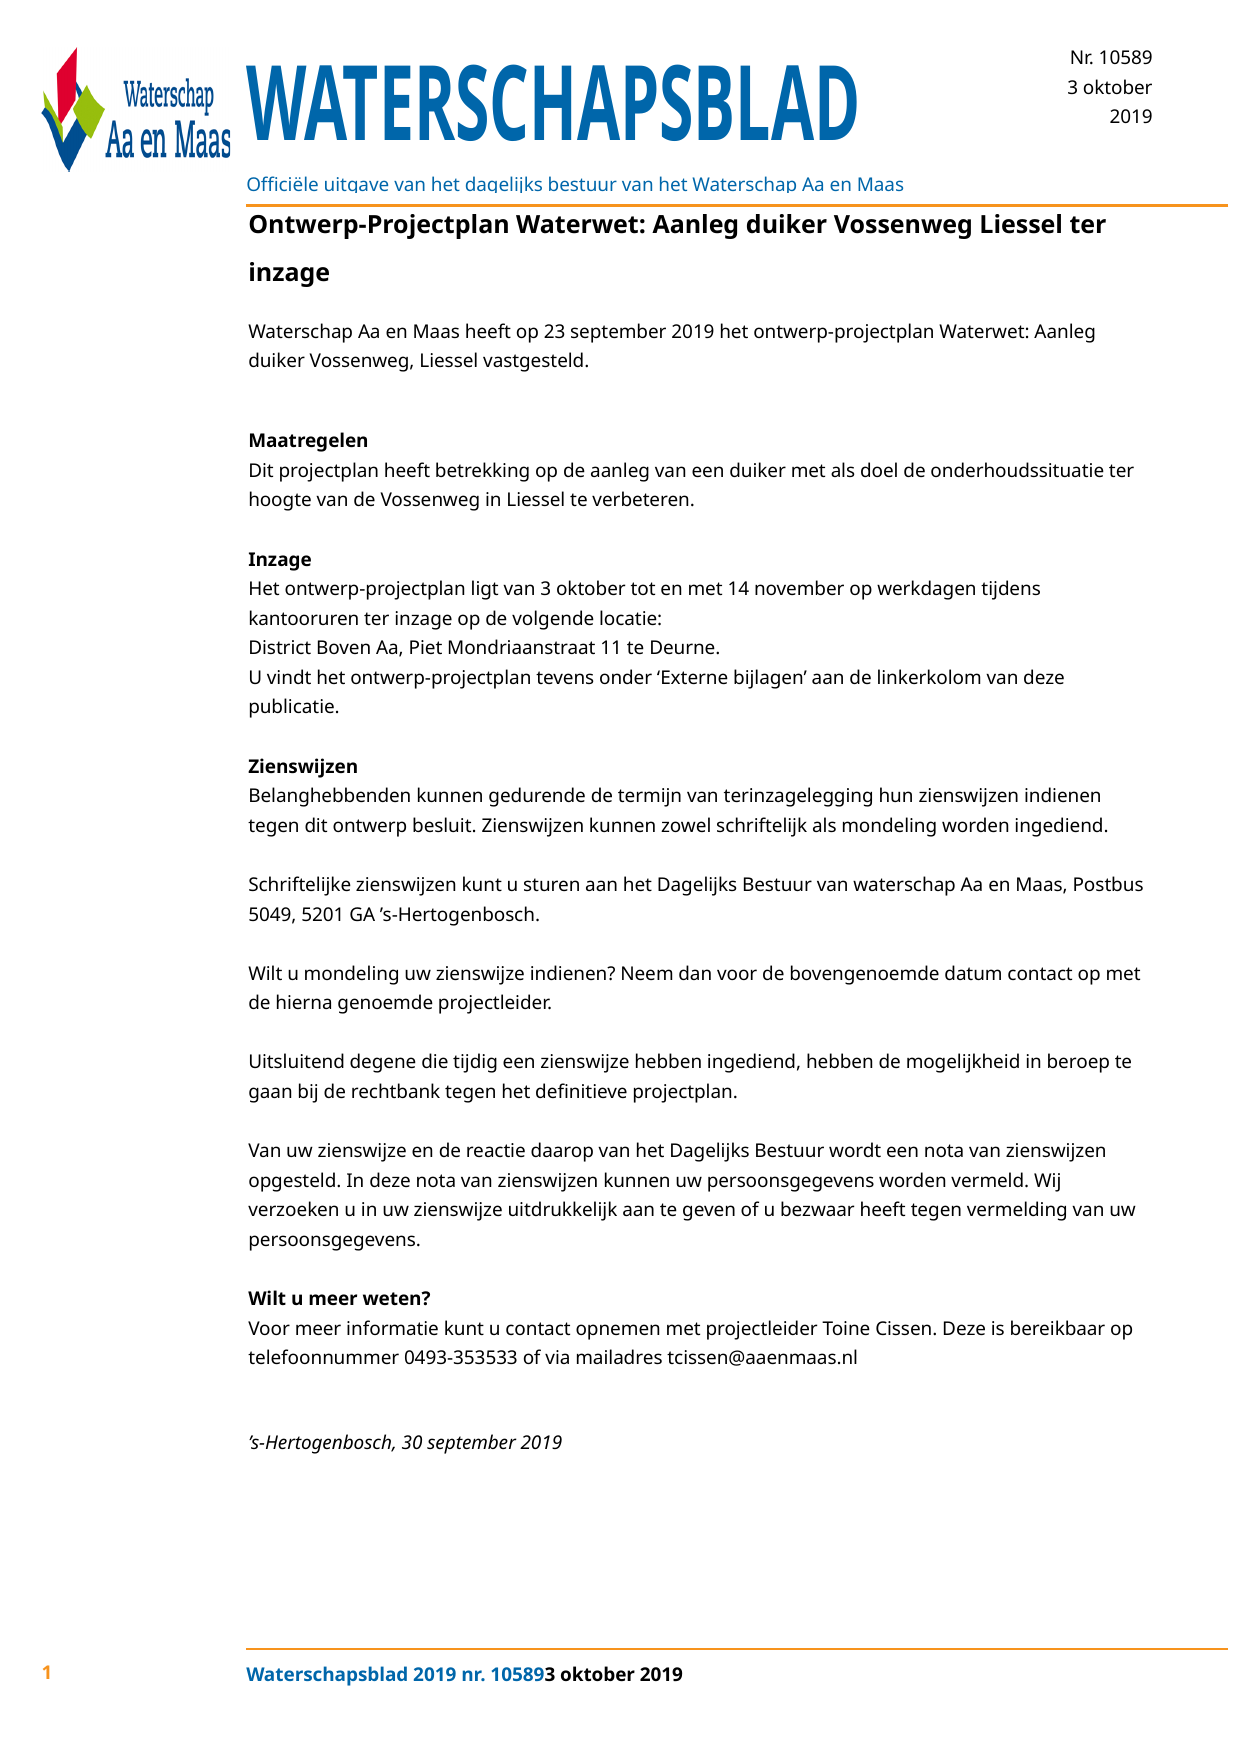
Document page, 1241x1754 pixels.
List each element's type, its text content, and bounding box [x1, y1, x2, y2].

text Wilt u meer weten? [248, 1285, 1152, 1311]
text ’s-Hertogenbosch, 30 september 2019 [248, 1429, 1152, 1455]
text Uitsluitend degene die tijdig een zienswijze hebben ingediend, hebben de mogelijkheid in beroep te gaan bij de rechtbank tegen het definitieve projectplan. [248, 1049, 1152, 1104]
text Belanghebbenden kunnen gedurende de termijn van terinzagelegging hun zienswijzen indienen tegen dit ontwerp besluit. Zienswijzen kunnen zowel schriftelijk als mondeling worden ingediend. [248, 782, 1152, 838]
picture [41, 47, 231, 172]
text Ontwerp-Projectplan Waterwet: Aanleg duiker Vossenweg Liessel ter inzage [248, 207, 1152, 288]
text District Boven Aa, Piet Mondriaanstraat 11 te Deurne. [248, 634, 1152, 660]
text Voor meer informatie kunt u contact opnemen met projectleider Toine Cissen. Deze is bereikbaar op telefoonnummer 0493-353533 of via mailadres tcissen@aaenmaas.nl [248, 1315, 1152, 1370]
text Wilt u mondeling uw zienswijze indienen? Neem dan voor de bovengenoemde datum contact op met de hierna genoemde projectleider. [248, 960, 1152, 1015]
text Schriftelijke zienswijzen kunt u sturen aan het Dagelijks Bestuur van waterschap Aa en Maas, Postbus 5049, 5201 GA ’s-Hertogenbosch. [248, 871, 1152, 926]
text Inzage [248, 546, 1152, 571]
text Van uw zienswijze en de reactie daarop van het Dagelijks Bestuur wordt een nota van zienswijzen opgesteld. In deze nota van zienswijzen kunnen uw persoonsgegevens worden vermeld. Wij verzoeken u in uw zienswijze uitdrukkelijk aan te geven of u bezwaar heeft tegen vermelding van uw persoonsgegevens. [248, 1137, 1152, 1252]
text U vindt het ontwerp-projectplan tevens onder ‘Externe bijlagen’ aan de linkerkolom van deze publicatie. [248, 664, 1152, 719]
text Zienswijzen [248, 753, 1152, 778]
text Maatregelen [248, 427, 1152, 453]
text Het ontwerp-projectplan ligt van 3 oktober tot en met 14 november op werkdagen tijdens kantooruren ter inzage op de volgende locatie: [248, 575, 1152, 631]
text Waterschap Aa en Maas heeft op 23 september 2019 het ontwerp-projectplan Waterwet: Aanleg duiker Vossenweg, Liessel vastgesteld. [248, 318, 1152, 373]
text Dit projectplan heeft betrekking op de aanleg van een duiker met als doel de onderhoudssituatie ter hoogte van de Vossenweg in Liessel te verbeteren. [248, 457, 1152, 512]
